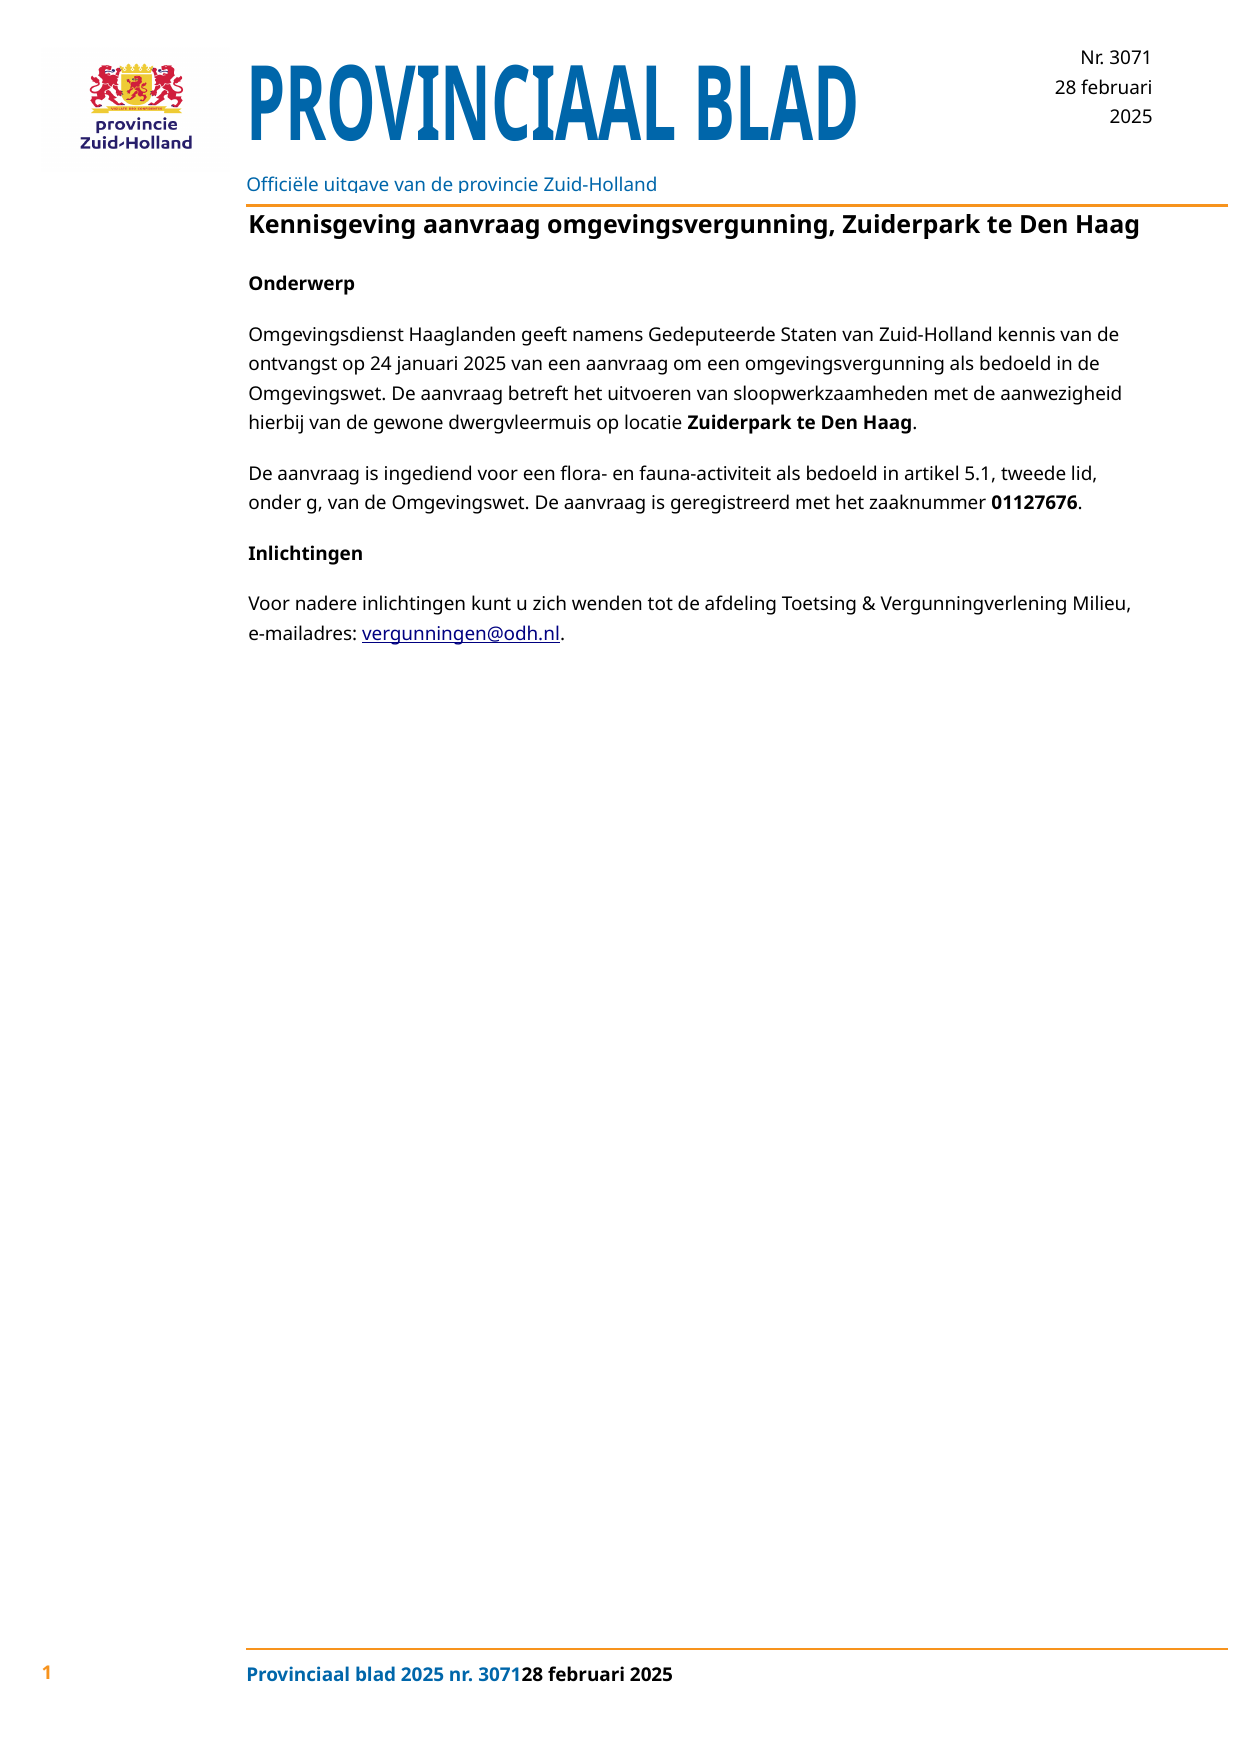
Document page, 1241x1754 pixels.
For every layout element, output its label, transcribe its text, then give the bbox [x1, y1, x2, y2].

text De aanvraag is ingediend voor een flora- en fauna-activiteit als bedoeld in artikel 5.1, tweede lid, onder g, van de Omgevingswet. De aanvraag is geregistreerd met het zaaknummer 01127676. [248, 460, 1152, 515]
text Kennisgeving aanvraag omgevingsvergunning, Zuiderpark te Den Haag [248, 207, 1152, 241]
text Inlichtingen [248, 540, 1152, 566]
text Voor nadere inlichtingen kunt u zich wenden tot de afdeling Toetsing & Vergunningverlening Milieu, e-mailadres: vergunningen@odh.nl. [248, 590, 1152, 646]
text Onderwerp [248, 270, 1152, 296]
text Omgevingsdienst Haaglanden geeft namens Gedeputeerde Staten van Zuid-Holland kennis van de ontvangst op 24 januari 2025 van een aanvraag om een omgevingsvergunning als bedoeld in de Omgevingswet. De aanvraag betreft het uitvoeren van sloopwerkzaamheden met de aanwezigheid hierbij van de gewone dwergvleermuis op locatie Zuiderpark te Den Haag. [248, 321, 1152, 435]
picture [41, 47, 231, 172]
